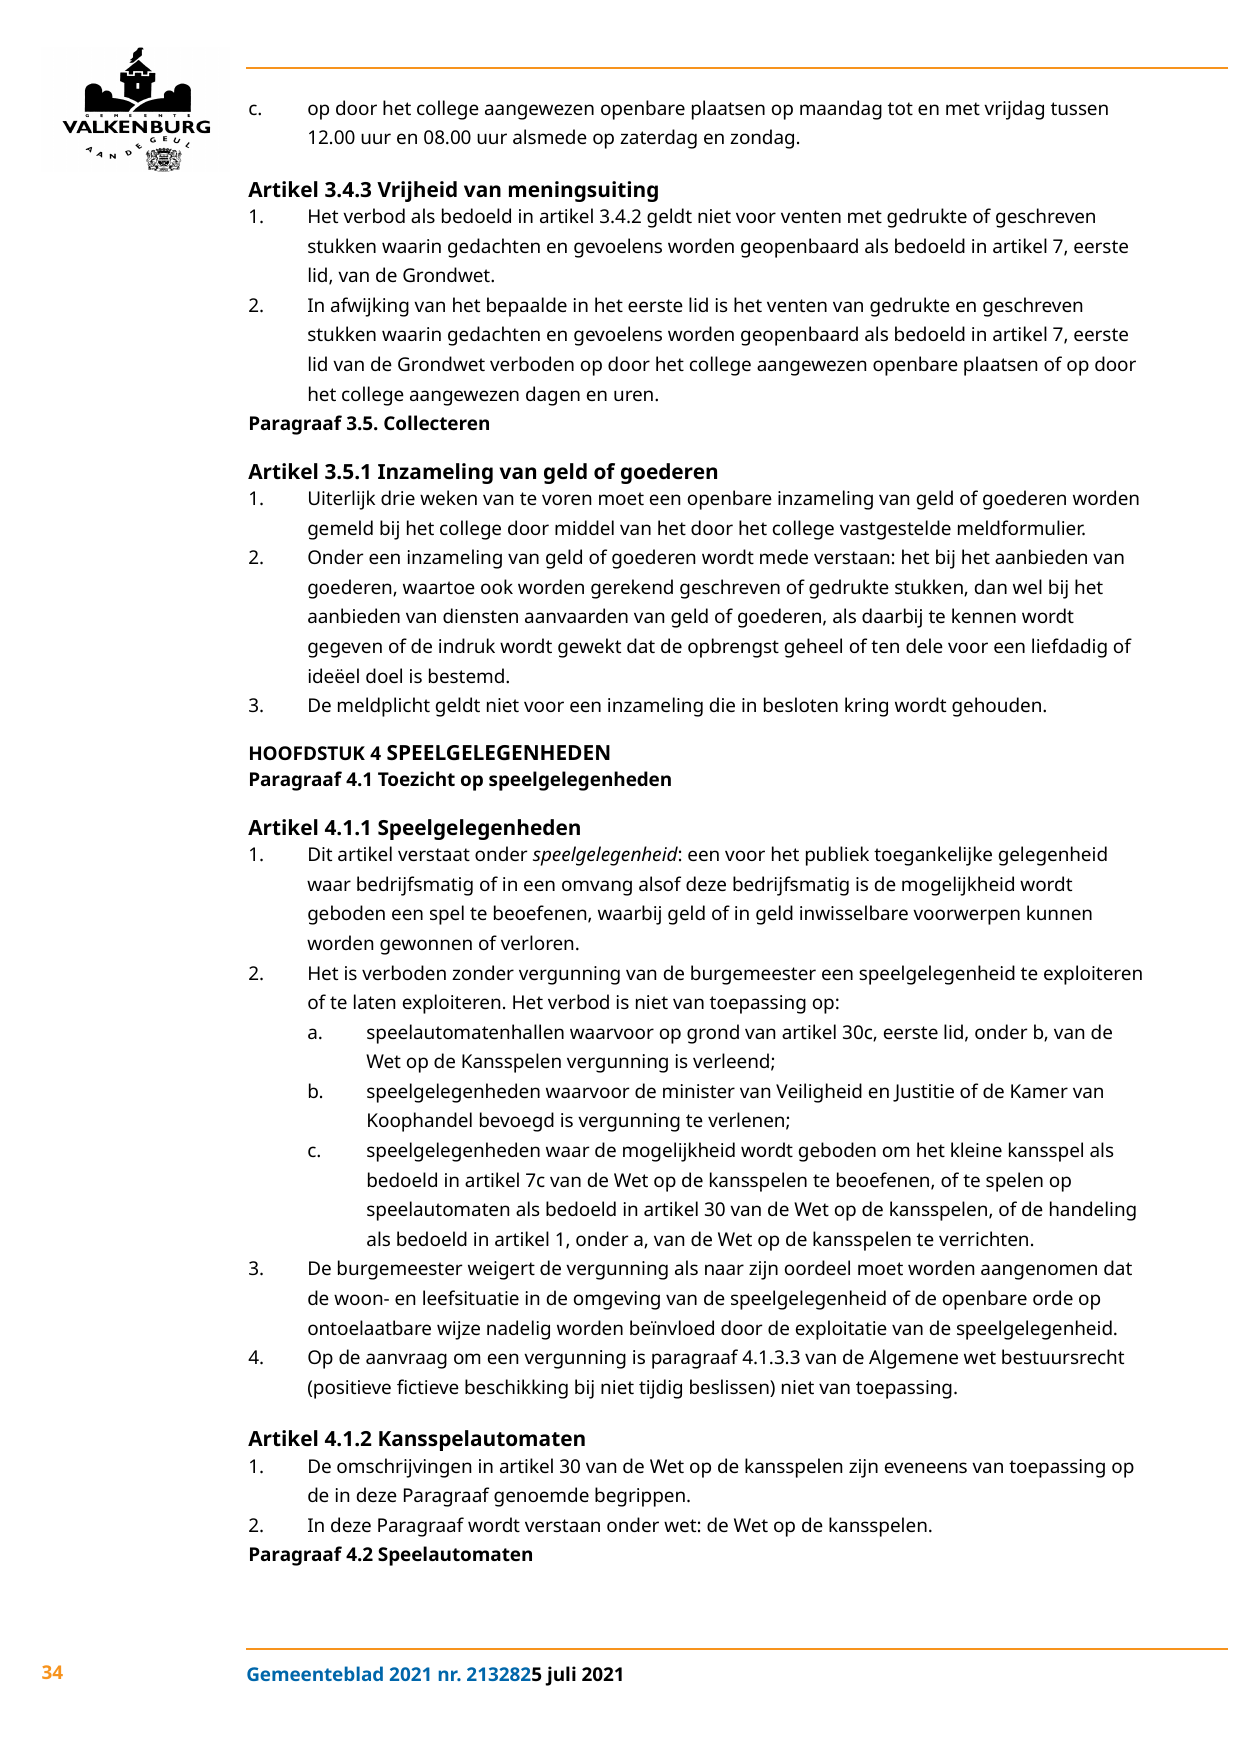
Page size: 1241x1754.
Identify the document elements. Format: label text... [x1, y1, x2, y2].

text HOOFDSTUK 4 SPEELGELEGENHEDEN [248, 738, 1152, 766]
text Paragraaf 3.5. Collecteren [248, 410, 1152, 436]
list Op de aanvraag om een vergunning is paragraaf 4.1.3.3 van de Algemene wet bestuursrecht (positieve fictieve beschikking bij niet tijdig beslissen) niet van toepassing. [248, 1344, 1152, 1400]
text Artikel 3.5.1 Inzameling van geld of goederen [248, 457, 1152, 485]
list Onder een inzameling van geld of goederen wordt mede verstaan: het bij het aanbieden van goederen, waartoe ook worden gerekend geschreven of gedrukte stukken, dan wel bij het aanbieden van diensten aanvaarden van geld of goederen, als daarbij te kennen wordt gegeven of de indruk wordt gewekt dat de opbrengst geheel of ten dele voor een liefdadig of ideëel doel is bestemd. [248, 544, 1152, 688]
list speelgelegenheden waar de mogelijkheid wordt geboden om het kleine kansspel als bedoeld in artikel 7c van de Wet op de kansspelen te beoefenen, of te spelen op speelautomaten als bedoeld in artikel 30 van de Wet op de kansspelen, of de handeling als bedoeld in artikel 1, onder a, van de Wet op de kansspelen te verrichten. [307, 1137, 1152, 1252]
list In deze Paragraaf wordt verstaan onder wet: de Wet op de kansspelen. [248, 1512, 1152, 1538]
text Artikel 4.1.1 Speelgelegenheden [248, 813, 1152, 841]
text Paragraaf 4.2 Speelautomaten [248, 1542, 1152, 1567]
text Paragraaf 4.1 Toezicht op speelgelegenheden [248, 766, 1152, 792]
list De omschrijvingen in artikel 30 van de Wet op de kansspelen zijn eveneens van toepassing op de in deze Paragraaf genoemde begrippen. [248, 1453, 1152, 1508]
list Uiterlijk drie weken van te voren moet een openbare inzameling van geld of goederen worden gemeld bij het college door middel van het door het college vastgestelde meldformulier. [248, 485, 1152, 541]
text Artikel 4.1.2 Kansspelautomaten [248, 1424, 1152, 1453]
list De burgemeester weigert de vergunning als naar zijn oordeel moet worden aangenomen dat de woon- en leefsituatie in de omgeving van de speelgelegenheid of de openbare orde op ontoelaatbare wijze nadelig worden beïnvloed door de exploitatie van de speelgelegenheid. [248, 1256, 1152, 1341]
list In afwijking van het bepaalde in het eerste lid is het venten van gedrukte en geschreven stukken waarin gedachten en gevoelens worden geopenbaard als bedoeld in artikel 7, eerste lid van de Grondwet verboden op door het college aangewezen openbare plaatsen of op door het college aangewezen dagen en uren. [248, 292, 1152, 406]
list De meldplicht geldt niet voor een inzameling die in besloten kring wordt gehouden. [248, 692, 1152, 718]
list Dit artikel verstaat onder speelgelegenheid: een voor het publiek toegankelijke gelegenheid waar bedrijfsmatig of in een omvang alsof deze bedrijfsmatig is de mogelijkheid wordt geboden een spel te beoefenen, waarbij geld of in geld inwisselbare voorwerpen kunnen worden gewonnen of verloren. [248, 841, 1152, 956]
picture [41, 47, 231, 172]
list op door het college aangewezen openbare plaatsen op maandag tot en met vrijdag tussen 12.00 uur en 08.00 uur alsmede op zaterdag en zondag. [248, 95, 1152, 150]
list speelgelegenheden waarvoor de minister van Veiligheid en Justitie of de Kamer van Koophandel bevoegd is vergunning te verlenen; [307, 1078, 1152, 1133]
text Artikel 3.4.3 Vrijheid van meningsuiting [248, 175, 1152, 203]
list Het verbod als bedoeld in artikel 3.4.2 geldt niet voor venten met gedrukte of geschreven stukken waarin gedachten en gevoelens worden geopenbaard als bedoeld in artikel 7, eerste lid, van de Grondwet. [248, 203, 1152, 288]
list Het is verboden zonder vergunning van de burgemeester een speelgelegenheid te exploiteren of te laten exploiteren. Het verbod is niet van toepassing op: [248, 960, 1152, 1015]
list speelautomatenhallen waarvoor op grond van artikel 30c, eerste lid, onder b, van de Wet op de Kansspelen vergunning is verleend; [307, 1019, 1152, 1074]
